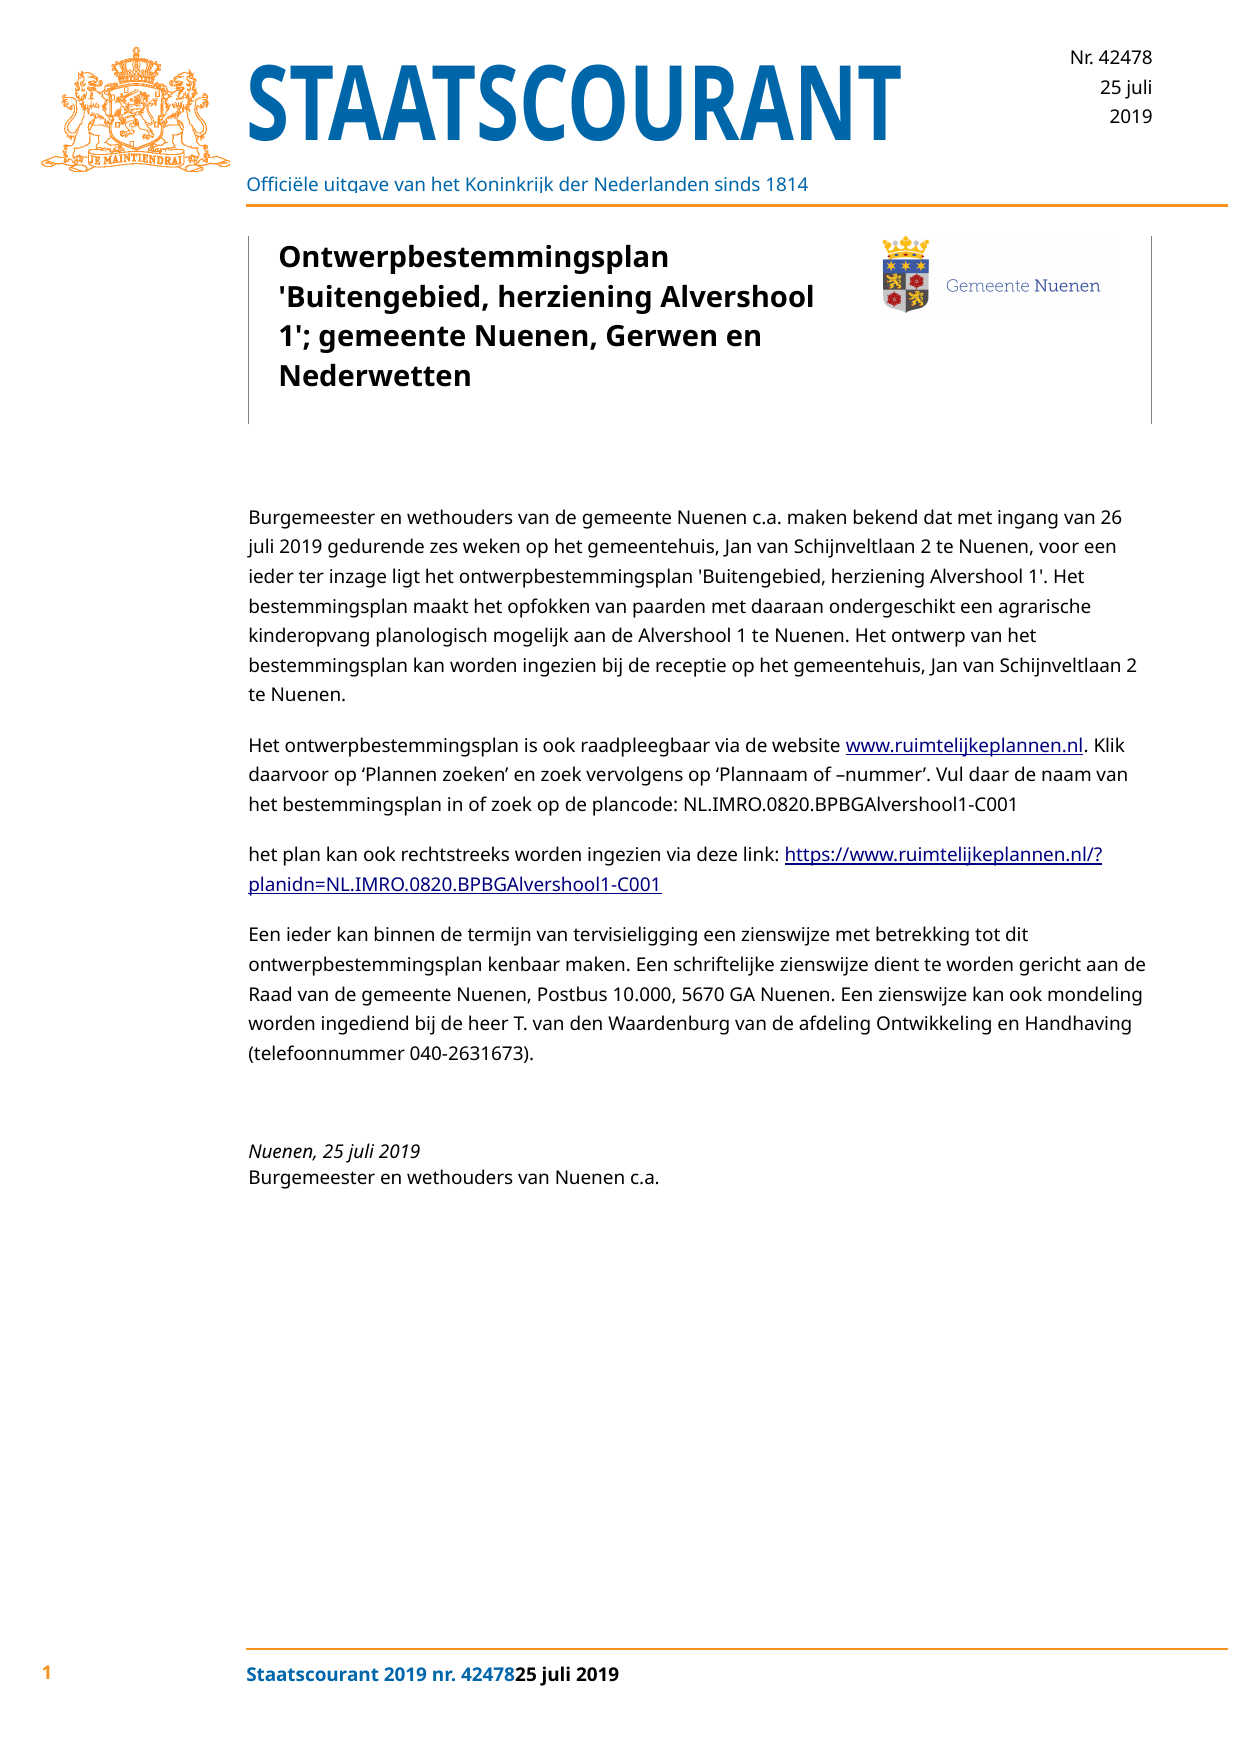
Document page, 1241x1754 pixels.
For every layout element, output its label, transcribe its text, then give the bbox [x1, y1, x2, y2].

text Het ontwerpbestemmingsplan is ook raadpleegbaar via de website www.ruimtelijkeplannen.nl. Klik daarvoor op ‘Plannen zoeken’ en zoek vervolgens op ‘Plannaam of –nummer’. Vul daar de naam van het bestemmingsplan in of zoek op de plancode: NL.IMRO.0820.BPBGAlvershool1-C001 [248, 732, 1152, 817]
picture [882, 236, 1119, 313]
text Nuenen, 25 juli 2019 [248, 1138, 1152, 1164]
picture [41, 47, 231, 172]
table_header [1119, 236, 1151, 312]
text Burgemeester en wethouders van de gemeente Nuenen c.a. maken bekend dat met ingang van 26 juli 2019 gedurende zes weken op het gemeentehuis, Jan van Schijnveltlaan 2 te Nuenen, voor een ieder ter inzage ligt het ontwerpbestemmingsplan 'Buitengebied, herziening Alvershool 1'. Het bestemmingsplan maakt het opfokken van paarden met daaraan ondergeschikt een agrarische kinderopvang planologisch mogelijk aan de Alvershool 1 te Nuenen. Het ontwerp van het bestemmingsplan kan worden ingezien bij de receptie op het gemeentehuis, Jan van Schijnveltlaan 2 te Nuenen. [248, 504, 1152, 707]
table_header [850, 313, 1151, 424]
text het plan kan ook rechtstreeks worden ingezien via deze link: https://www.ruimtelijkeplannen.nl/?planidn=NL.IMRO.0820.BPBGAlvershool1-C001 [248, 842, 1152, 897]
text Een ieder kan binnen de termijn van tervisieligging een zienswijze met betrekking tot dit ontwerpbestemmingsplan kenbaar maken. Een schriftelijke zienswijze dient te worden gericht aan de Raad van de gemeente Nuenen, Postbus 10.000, 5670 GA Nuenen. Een zienswijze kan ook mondeling worden ingediend bij de heer T. van den Waardenburg van de afdeling Ontwikkeling en Handhaving (telefoonnummer 040-2631673). [248, 922, 1152, 1066]
text Burgemeester en wethouders van Nuenen c.a. [248, 1164, 1152, 1189]
table_header [850, 236, 882, 312]
table_header Ontwerpbestemmingsplan 'Buitengebied, herziening Alvershool 1'; gemeente Nuenen, Gerwen en Nederwetten [249, 236, 850, 424]
